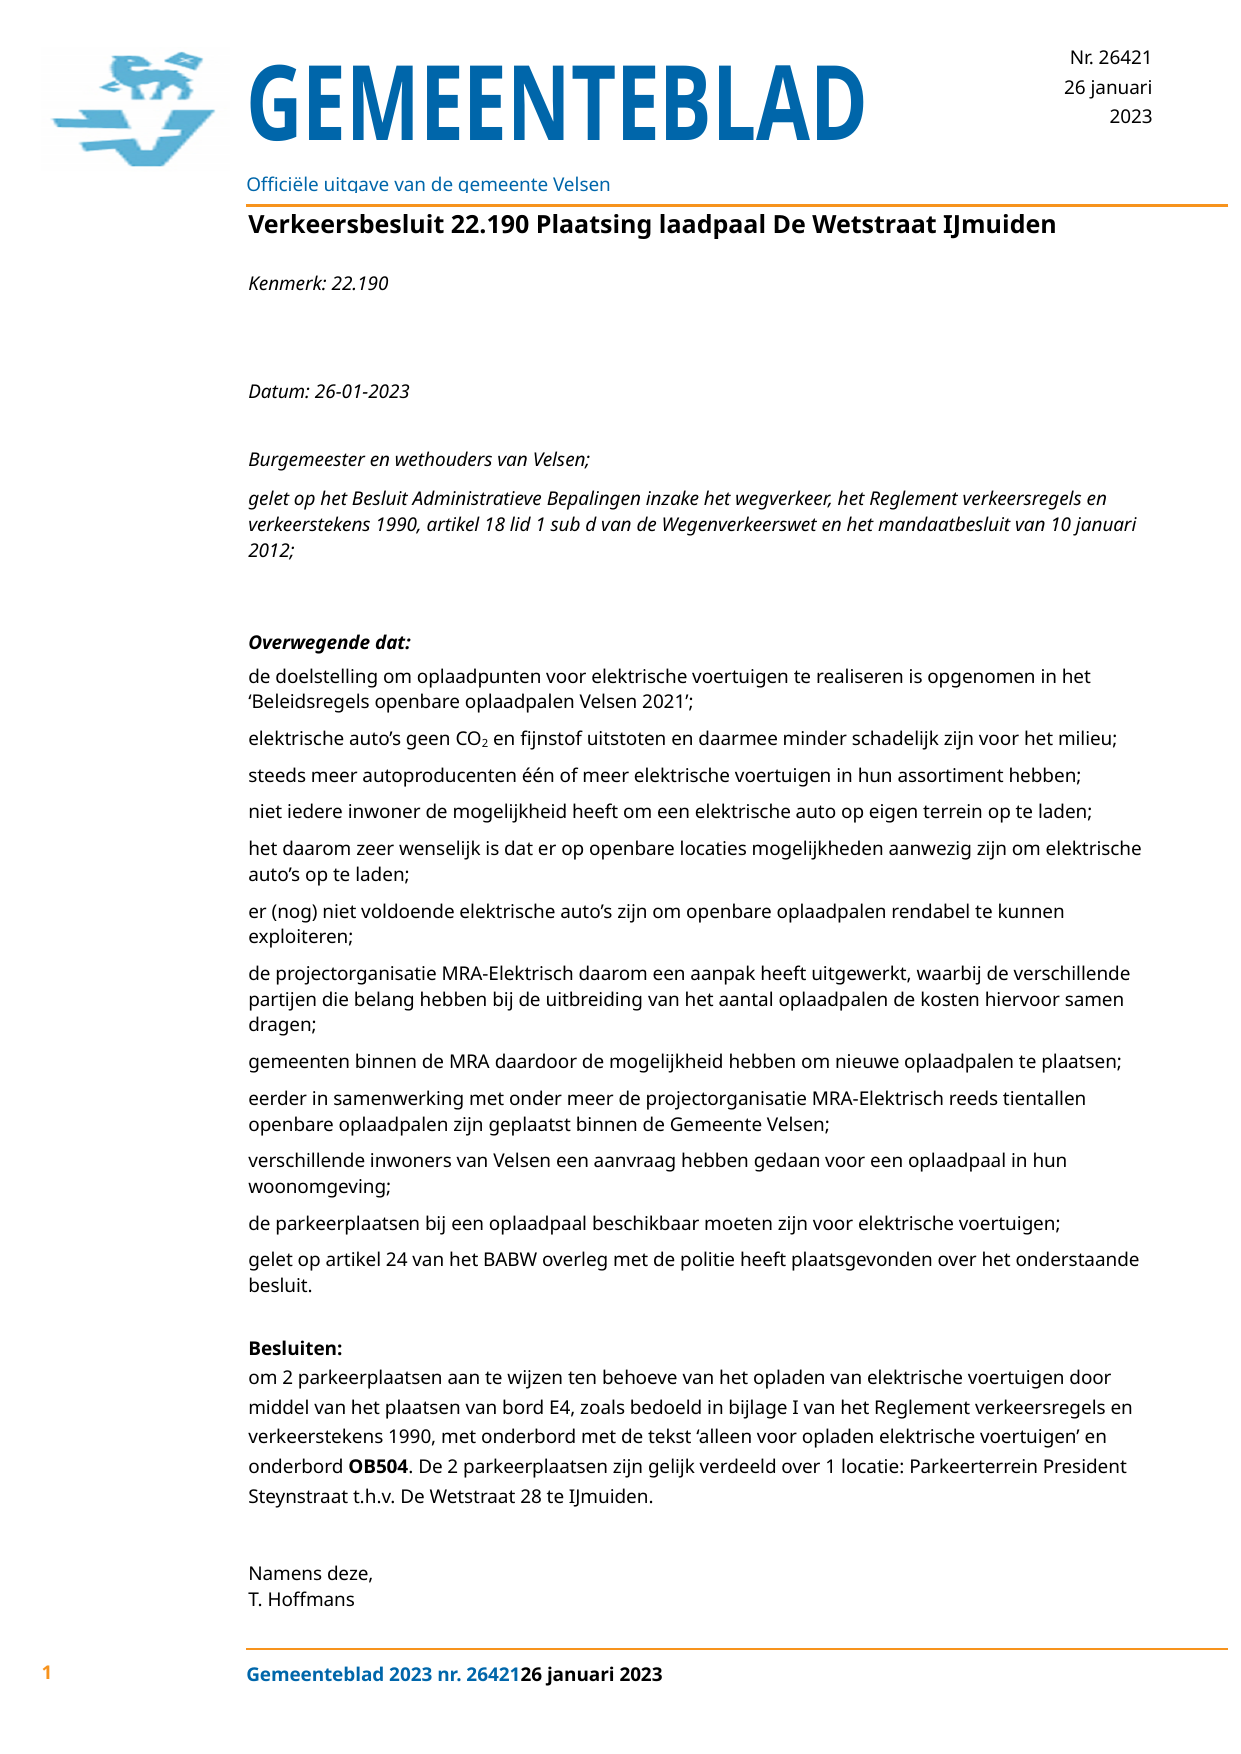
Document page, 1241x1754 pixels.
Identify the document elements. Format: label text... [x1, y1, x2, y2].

text verschillende inwoners van Velsen een aanvraag hebben gedaan voor een oplaadpaal in hun woonomgeving; [248, 1147, 1152, 1199]
text gelet op het Besluit Administratieve Bepalingen inzake het wegverkeer, het Reglement verkeersregels en verkeerstekens 1990, artikel 18 lid 1 sub d van de Wegenverkeerswet en het mandaatbesluit van 10 januari 2012; [248, 485, 1152, 563]
text het daarom zeer wenselijk is dat er op openbare locaties mogelijkheden aanwezig zijn om elektrische auto’s op te laden; [248, 835, 1152, 887]
text de parkeerplaatsen bij een oplaadpaal beschikbaar moeten zijn voor elektrische voertuigen; [248, 1210, 1152, 1236]
text niet iedere inwoner de mogelijkheid heeft om een elektrische auto op eigen terrein op te laden; [248, 799, 1152, 824]
text elektrische auto’s geen CO2 en fijnstof uitstoten en daarmee minder schadelijk zijn voor het milieu; [248, 725, 1152, 751]
text steeds meer autoproducenten één of meer elektrische voertuigen in hun assortiment hebben; [248, 762, 1152, 788]
text Datum: 26-01-2023 [248, 378, 1152, 404]
text Kenmerk: 22.190 [248, 270, 1152, 296]
text er (nog) niet voldoende elektrische auto’s zijn om openbare oplaadpalen rendabel te kunnen exploiteren; [248, 898, 1152, 949]
text Burgemeester en wethouders van Velsen; [248, 446, 1152, 472]
text de doelstelling om oplaadpunten voor elektrische voertuigen te realiseren is opgenomen in het ‘Beleidsregels openbare oplaadpalen Velsen 2021’; [248, 663, 1152, 714]
text Overwegende dat: [248, 629, 1152, 655]
text gelet op artikel 24 van het BABW overleg met de politie heeft plaatsgevonden over het onderstaande besluit. [248, 1246, 1152, 1298]
text om 2 parkeerplaatsen aan te wijzen ten behoeve van het opladen van elektrische voertuigen door middel van het plaatsen van bord E4, zoals bedoeld in bijlage I van het Reglement verkeersregels en verkeerstekens 1990, met onderbord met de tekst ‘alleen voor opladen elektrische voertuigen’ en onderbord OB504. De 2 parkeerplaatsen zijn gelijk verdeeld over 1 locatie: Parkeerterrein President Steynstraat t.h.v. De Wetstraat 28 te IJmuiden. [248, 1364, 1152, 1508]
text Namens deze, [248, 1560, 1152, 1586]
text T. Hoffmans [248, 1586, 1152, 1612]
text Besluiten: [248, 1335, 1152, 1361]
text eerder in samenwerking met onder meer de projectorganisatie MRA-Elektrisch reeds tientallen openbare oplaadpalen zijn geplaatst binnen de Gemeente Velsen; [248, 1085, 1152, 1136]
text gemeenten binnen de MRA daardoor de mogelijkheid hebben om nieuwe oplaadpalen te plaatsen; [248, 1048, 1152, 1074]
picture [41, 47, 231, 172]
text de projectorganisatie MRA-Elektrisch daarom een aanpak heeft uitgewerkt, waarbij de verschillende partijen die belang hebben bij de uitbreiding van het aantal oplaadpalen de kosten hiervoor samen dragen; [248, 960, 1152, 1037]
text Verkeersbesluit 22.190 Plaatsing laadpaal De Wetstraat IJmuiden [248, 207, 1152, 241]
